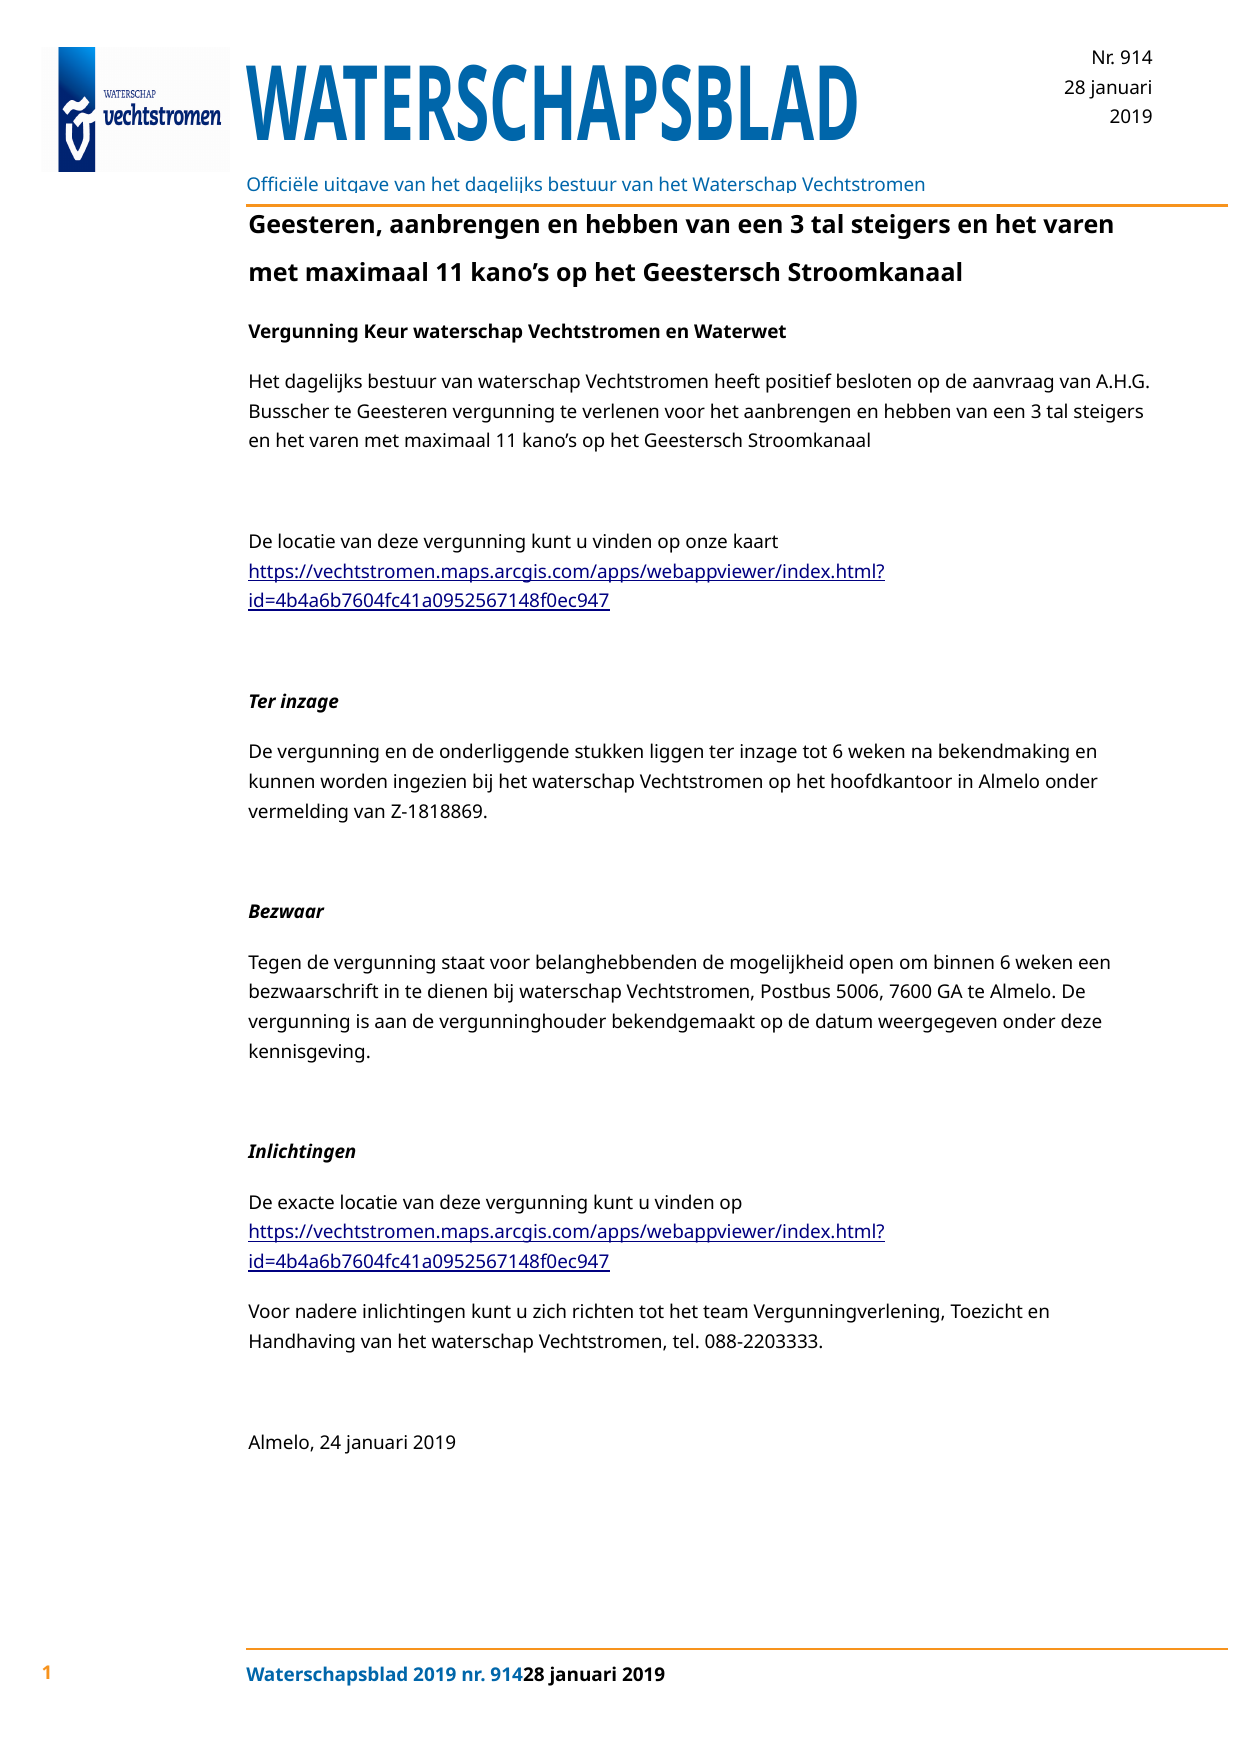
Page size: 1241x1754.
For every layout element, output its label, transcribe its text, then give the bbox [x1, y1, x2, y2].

text Tegen de vergunning staat voor belanghebbenden de mogelijkheid open om binnen 6 weken een bezwaarschrift in te dienen bij waterschap Vechtstromen, Postbus 5006, 7600 GA te Almelo. De vergunning is aan de vergunninghouder bekendgemaakt op de datum weergegeven onder deze kennisgeving. [248, 949, 1152, 1064]
text Inlichtingen [248, 1139, 1152, 1164]
text De locatie van deze vergunning kunt u vinden op onze kaart https://vechtstromen.maps.arcgis.com/apps/webappviewer/index.html?id=4b4a6b7604fc41a0952567148f0ec947 [248, 528, 1152, 613]
text Vergunning Keur waterschap Vechtstromen en Waterwet [248, 318, 1152, 344]
text Almelo, 24 januari 2019 [248, 1429, 1152, 1455]
picture [41, 47, 231, 172]
text Ter inzage [248, 688, 1152, 714]
text De vergunning en de onderliggende stukken liggen ter inzage tot 6 weken na bekendmaking en kunnen worden ingezien bij het waterschap Vechtstromen op het hoofdkantoor in Almelo onder vermelding van Z-1818869. [248, 739, 1152, 824]
text Het dagelijks bestuur van waterschap Vechtstromen heeft positief besloten op de aanvraag van A.H.G. Busscher te Geesteren vergunning te verlenen voor het aanbrengen en hebben van een 3 tal steigers en het varen met maximaal 11 kano’s op het Geestersch Stroomkanaal [248, 368, 1152, 453]
text Geesteren, aanbrengen en hebben van een 3 tal steigers en het varen met maximaal 11 kano’s op het Geestersch Stroomkanaal [248, 207, 1152, 288]
text Voor nadere inlichtingen kunt u zich richten tot het team Vergunningverlening, Toezicht en Handhaving van het waterschap Vechtstromen, tel. 088-2203333. [248, 1299, 1152, 1354]
text De exacte locatie van deze vergunning kunt u vinden op https://vechtstromen.maps.arcgis.com/apps/webappviewer/index.html?id=4b4a6b7604fc41a0952567148f0ec947 [248, 1189, 1152, 1274]
text Bezwaar [248, 899, 1152, 924]
